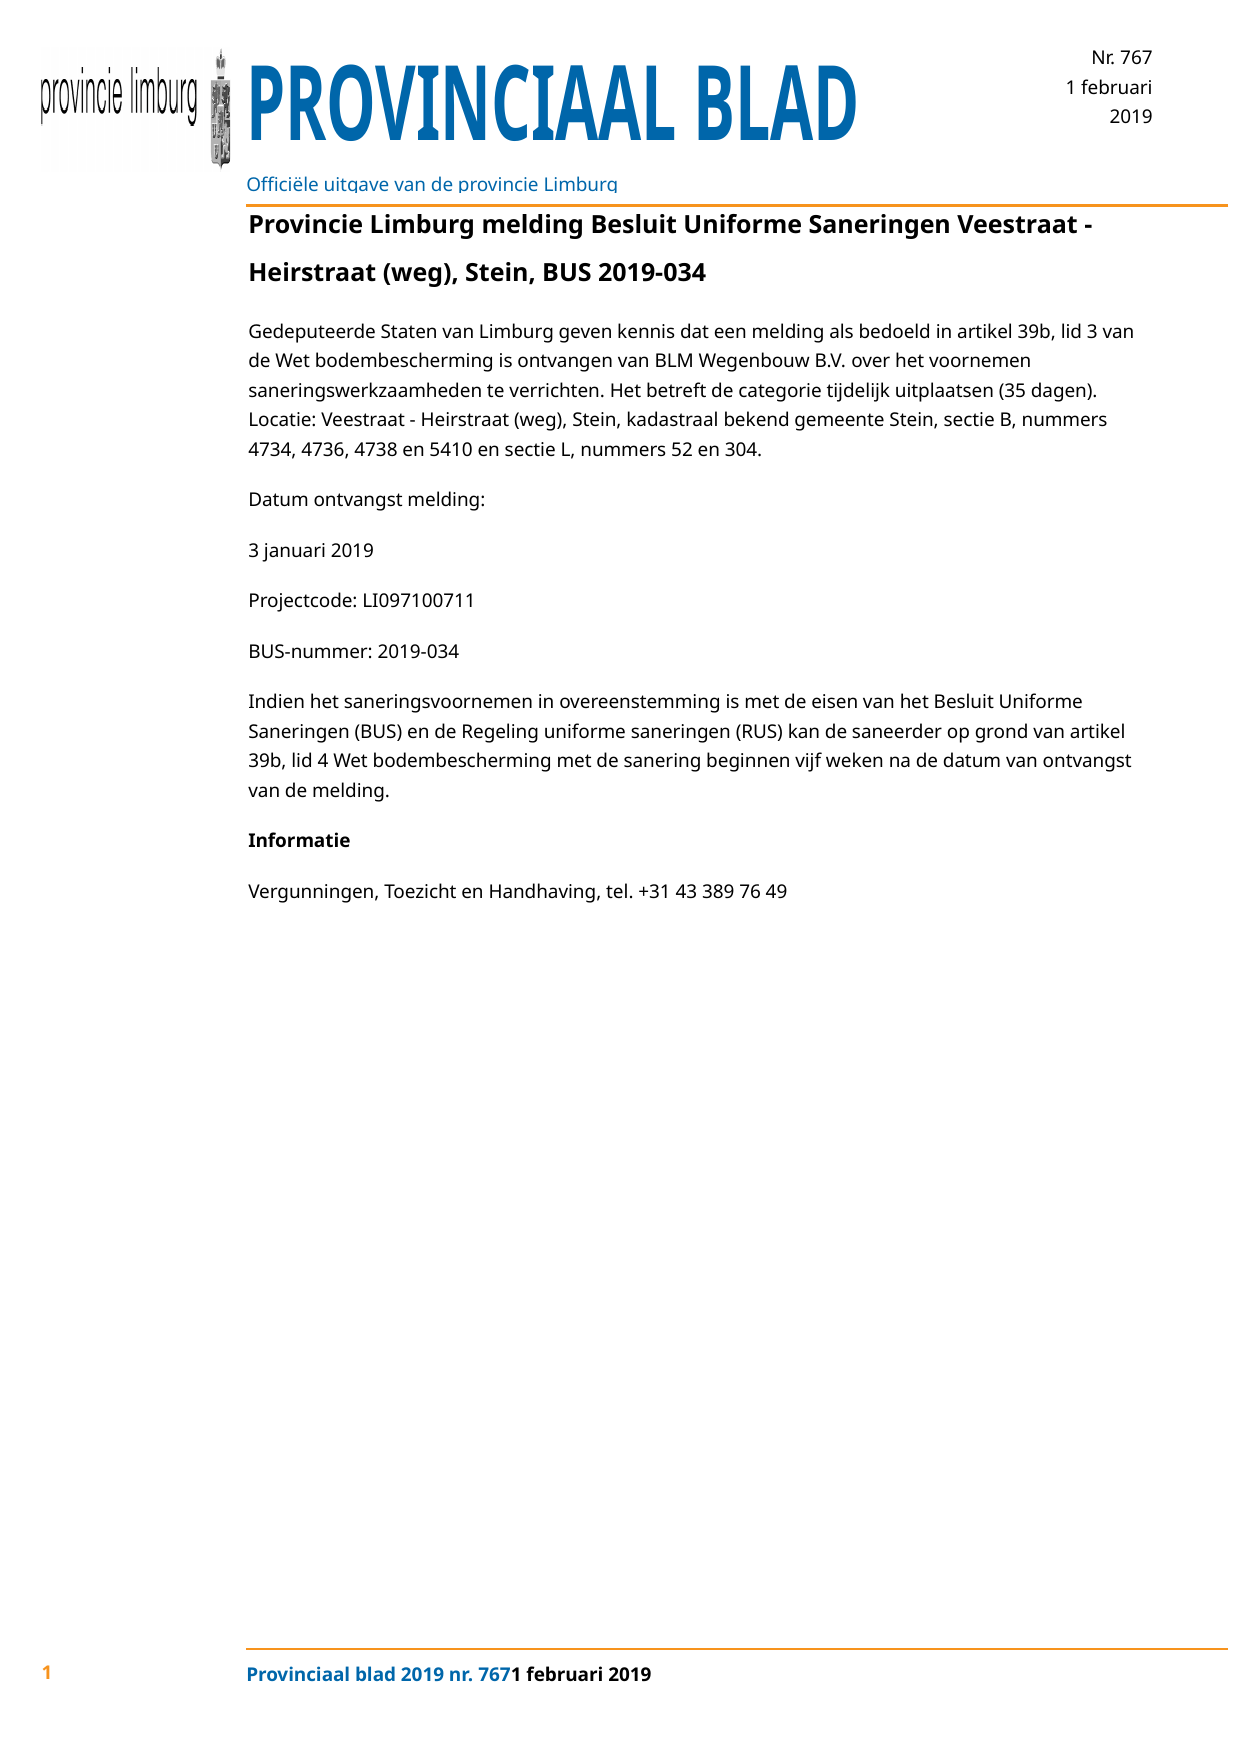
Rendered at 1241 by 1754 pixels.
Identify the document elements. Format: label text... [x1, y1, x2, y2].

picture [41, 47, 231, 172]
text Projectcode: LI097100711 [248, 587, 1152, 613]
text Vergunningen, Toezicht en Handhaving, tel. +31 43 389 76 49 [248, 878, 1152, 904]
text Datum ontvangst melding: [248, 487, 1152, 512]
text Informatie [248, 827, 1152, 853]
text Provincie Limburg melding Besluit Uniforme Saneringen Veestraat - Heirstraat (weg), Stein, BUS 2019-034 [248, 207, 1152, 288]
text 3 januari 2019 [248, 537, 1152, 563]
text BUS-nummer: 2019-034 [248, 638, 1152, 664]
text Gedeputeerde Staten van Limburg geven kennis dat een melding als bedoeld in artikel 39b, lid 3 van de Wet bodembescherming is ontvangen van BLM Wegenbouw B.V. over het voornemen saneringswerkzaamheden te verrichten. Het betreft de categorie tijdelijk uitplaatsen (35 dagen). Locatie: Veestraat - Heirstraat (weg), Stein, kadastraal bekend gemeente Stein, sectie B, nummers 4734, 4736, 4738 en 5410 en sectie L, nummers 52 en 304. [248, 318, 1152, 462]
text Indien het saneringsvoornemen in overeenstemming is met de eisen van het Besluit Uniforme Saneringen (BUS) en de Regeling uniforme saneringen (RUS) kan de saneerder op grond van artikel 39b, lid 4 Wet bodembescherming met de sanering beginnen vijf weken na de datum van ontvangst van de melding. [248, 688, 1152, 803]
